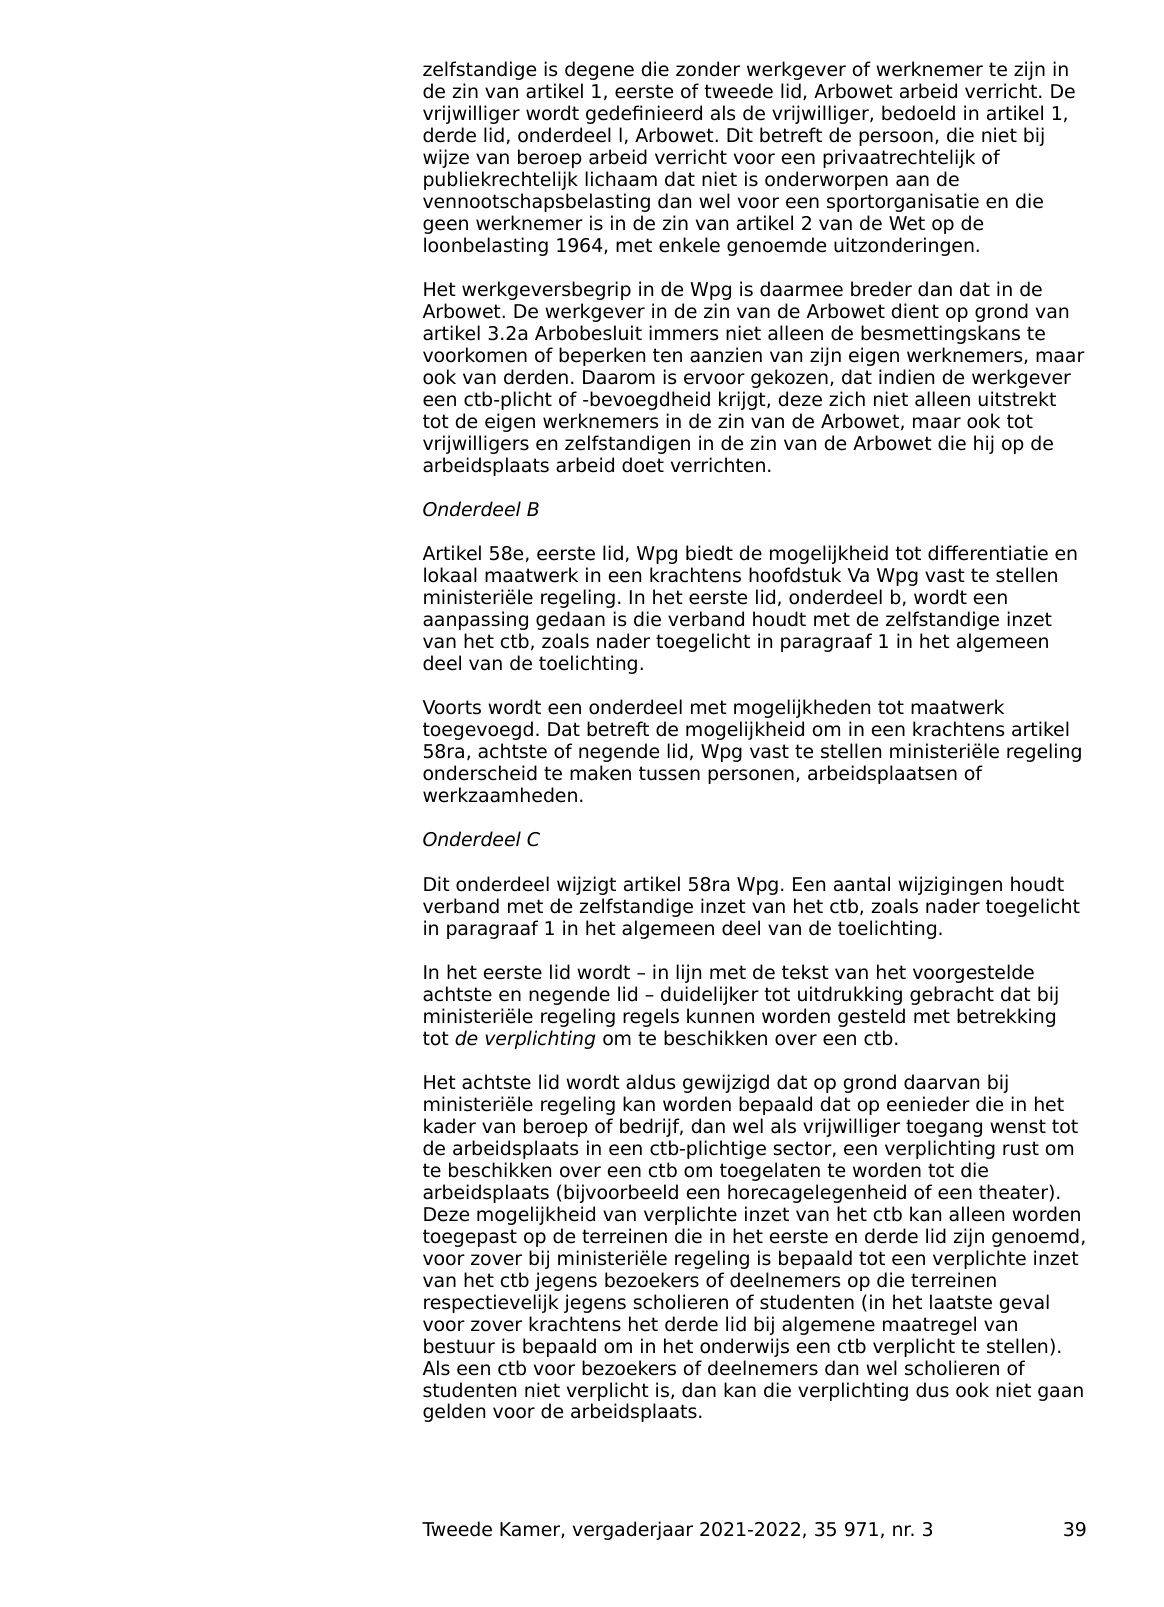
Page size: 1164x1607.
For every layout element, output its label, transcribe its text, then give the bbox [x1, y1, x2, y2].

text Het achtste lid wordt aldus gewijzigd dat op grond daarvan bij ministeriële regeling kan worden bepaald dat op eenieder die in het kader van beroep of bedrijf, dan wel als vrijwilliger toegang wenst tot de arbeidsplaats in een ctb-plichtige sector, een verplichting rust om te beschikken over een ctb om toegelaten te worden tot die arbeidsplaats (bijvoorbeeld een horecagelegenheid of een theater). Deze mogelijkheid van verplichte inzet van het ctb kan alleen worden toegepast op de terreinen die in het eerste en derde lid zijn genoemd, voor zover bij ministeriële regeling is bepaald tot een verplichte inzet van het ctb jegens bezoekers of deelnemers op die terreinen respectievelijk jegens scholieren of studenten (in het laatste geval voor zover krachtens het derde lid bij algemene maatregel van bestuur is bepaald om in het onderwijs een ctb verplicht te stellen). Als een ctb voor bezoekers of deelnemers dan wel scholieren of studenten niet verplicht is, dan kan die verplichting dus ook niet gaan gelden voor de arbeidsplaats. [422, 1072, 1087, 1423]
text zelfstandige is degene die zonder werkgever of werknemer te zijn in de zin van artikel 1, eerste of tweede lid, Arbowet arbeid verricht. De vrijwilliger wordt gedefinieerd als de vrijwilliger, bedoeld in artikel 1, derde lid, onderdeel l, Arbowet. Dit betreft de persoon, die niet bij wijze van beroep arbeid verricht voor een privaatrechtelijk of publiekrechtelijk lichaam dat niet is onderworpen aan de vennootschapsbelasting dan wel voor een sportorganisatie en die geen werknemer is in de zin van artikel 2 van de Wet op de loonbelasting 1964, met enkele genoemde uitzonderingen. [422, 59, 1087, 257]
text Voorts wordt een onderdeel met mogelijkheden tot maatwerk toegevoegd. Dat betreft de mogelijkheid om in een krachtens artikel 58ra, achtste of negende lid, Wpg vast te stellen ministeriële regeling onderscheid te maken tussen personen, arbeidsplaatsen of werkzaamheden. [422, 697, 1087, 807]
text In het eerste lid wordt – in lijn met de tekst van het voorgestelde achtste en negende lid – duidelijker tot uitdrukking gebracht dat bij ministeriële regeling regels kunnen worden gesteld met betrekking tot de verplichting om te beschikken over een ctb. [422, 962, 1087, 1049]
text Het werkgeversbegrip in de Wpg is daarmee breder dan dat in de Arbowet. De werkgever in de zin van de Arbowet dient op grond van artikel 3.2a Arbobesluit immers niet alleen de besmettingskans te voorkomen of beperken ten aanzien van zijn eigen werknemers, maar ook van derden. Daarom is ervoor gekozen, dat indien de werkgever een ctb-plicht of -bevoegdheid krijgt, deze zich niet alleen uitstrekt tot de eigen werknemers in de zin van de Arbowet, maar ook tot vrijwilligers en zelfstandigen in de zin van de Arbowet die hij op de arbeidsplaats arbeid doet verrichten. [422, 279, 1087, 477]
subtitle Onderdeel B [422, 499, 1087, 521]
text Dit onderdeel wijzigt artikel 58ra Wpg. Een aantal wijzigingen houdt verband met de zelfstandige inzet van het ctb, zoals nader toegelicht in paragraaf 1 in het algemeen deel van de toelichting. [422, 873, 1087, 939]
subtitle Onderdeel C [422, 829, 1087, 851]
text Artikel 58e, eerste lid, Wpg biedt de mogelijkheid tot differentiatie en lokaal maatwerk in een krachtens hoofdstuk Va Wpg vast te stellen ministeriële regeling. In het eerste lid, onderdeel b, wordt een aanpassing gedaan is die verband houdt met de zelfstandige inzet van het ctb, zoals nader toegelicht in paragraaf 1 in het algemeen deel van de toelichting. [422, 543, 1087, 675]
